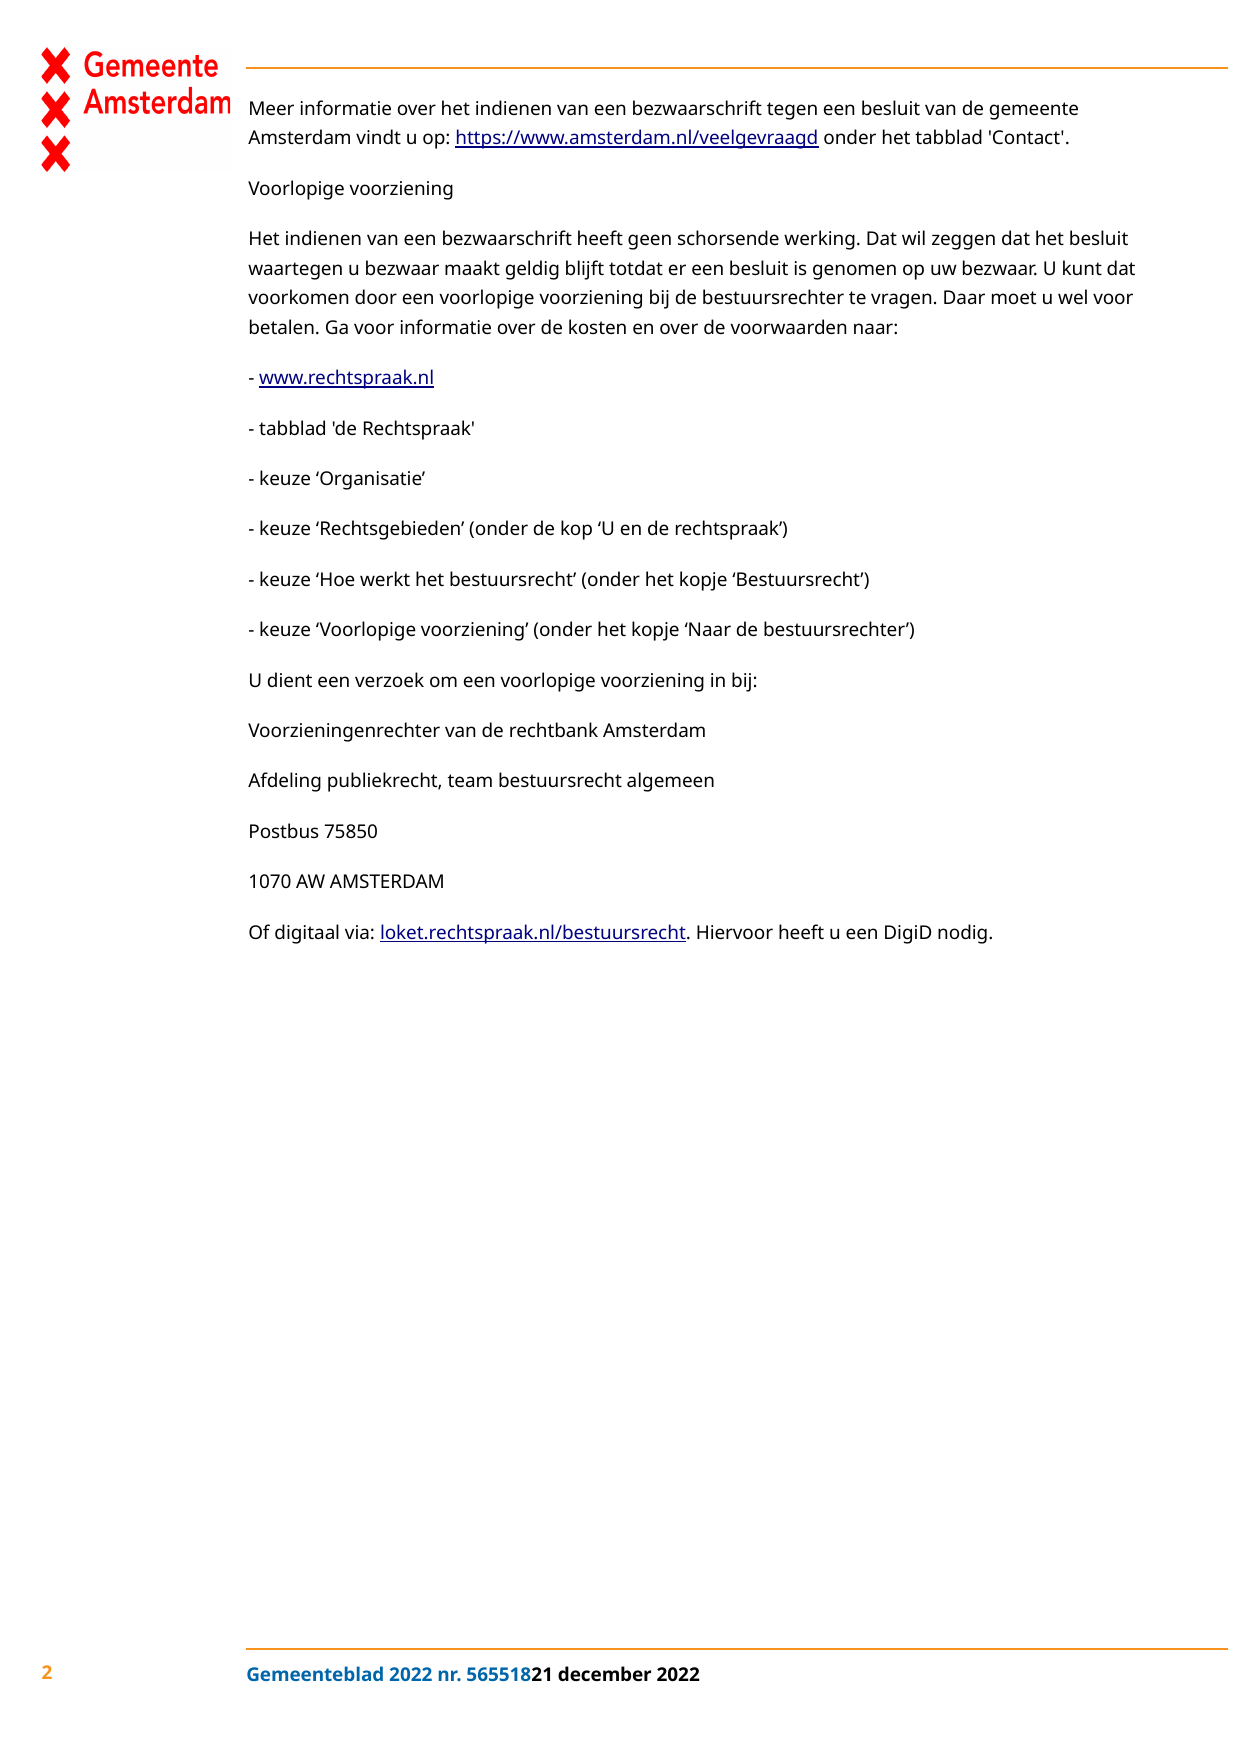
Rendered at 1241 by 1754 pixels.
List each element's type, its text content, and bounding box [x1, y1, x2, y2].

text Afdeling publiekrecht, team bestuursrecht algemeen [248, 768, 1152, 793]
text - keuze ‘Hoe werkt het bestuursrecht’ (onder het kopje ‘Bestuursrecht’) [248, 566, 1152, 592]
text Postbus 75850 [248, 818, 1152, 844]
picture [41, 47, 231, 172]
text - keuze ‘Rechtsgebieden’ (onder de kop ‘U en de rechtspraak’) [248, 516, 1152, 541]
text Het indienen van een bezwaarschrift heeft geen schorsende werking. Dat wil zeggen dat het besluit waartegen u bezwaar maakt geldig blijft totdat er een besluit is genomen op uw bezwaar. U kunt dat voorkomen door een voorlopige voorziening bij de bestuursrechter te vragen. Daar moet u wel voor betalen. Ga voor informatie over de kosten en over de voorwaarden naar: [248, 225, 1152, 340]
text - tabblad 'de Rechtspraak' [248, 415, 1152, 441]
text Meer informatie over het indienen van een bezwaarschrift tegen een besluit van de gemeente Amsterdam vindt u op: https://www.amsterdam.nl/veelgevraagd onder het tabblad 'Contact'. [248, 95, 1152, 150]
text Voorzieningenrechter van de rechtbank Amsterdam [248, 717, 1152, 743]
text Voorlopige voorziening [248, 175, 1152, 201]
text U dient een verzoek om een voorlopige voorziening in bij: [248, 667, 1152, 693]
text - keuze ‘Voorlopige voorziening’ (onder het kopje ‘Naar de bestuursrechter’) [248, 616, 1152, 642]
text - www.rechtspraak.nl [248, 364, 1152, 390]
text - keuze ‘Organisatie’ [248, 465, 1152, 491]
text 1070 AW AMSTERDAM [248, 868, 1152, 894]
text Of digitaal via: loket.rechtspraak.nl/bestuursrecht. Hiervoor heeft u een DigiD nodig. [248, 919, 1152, 945]
